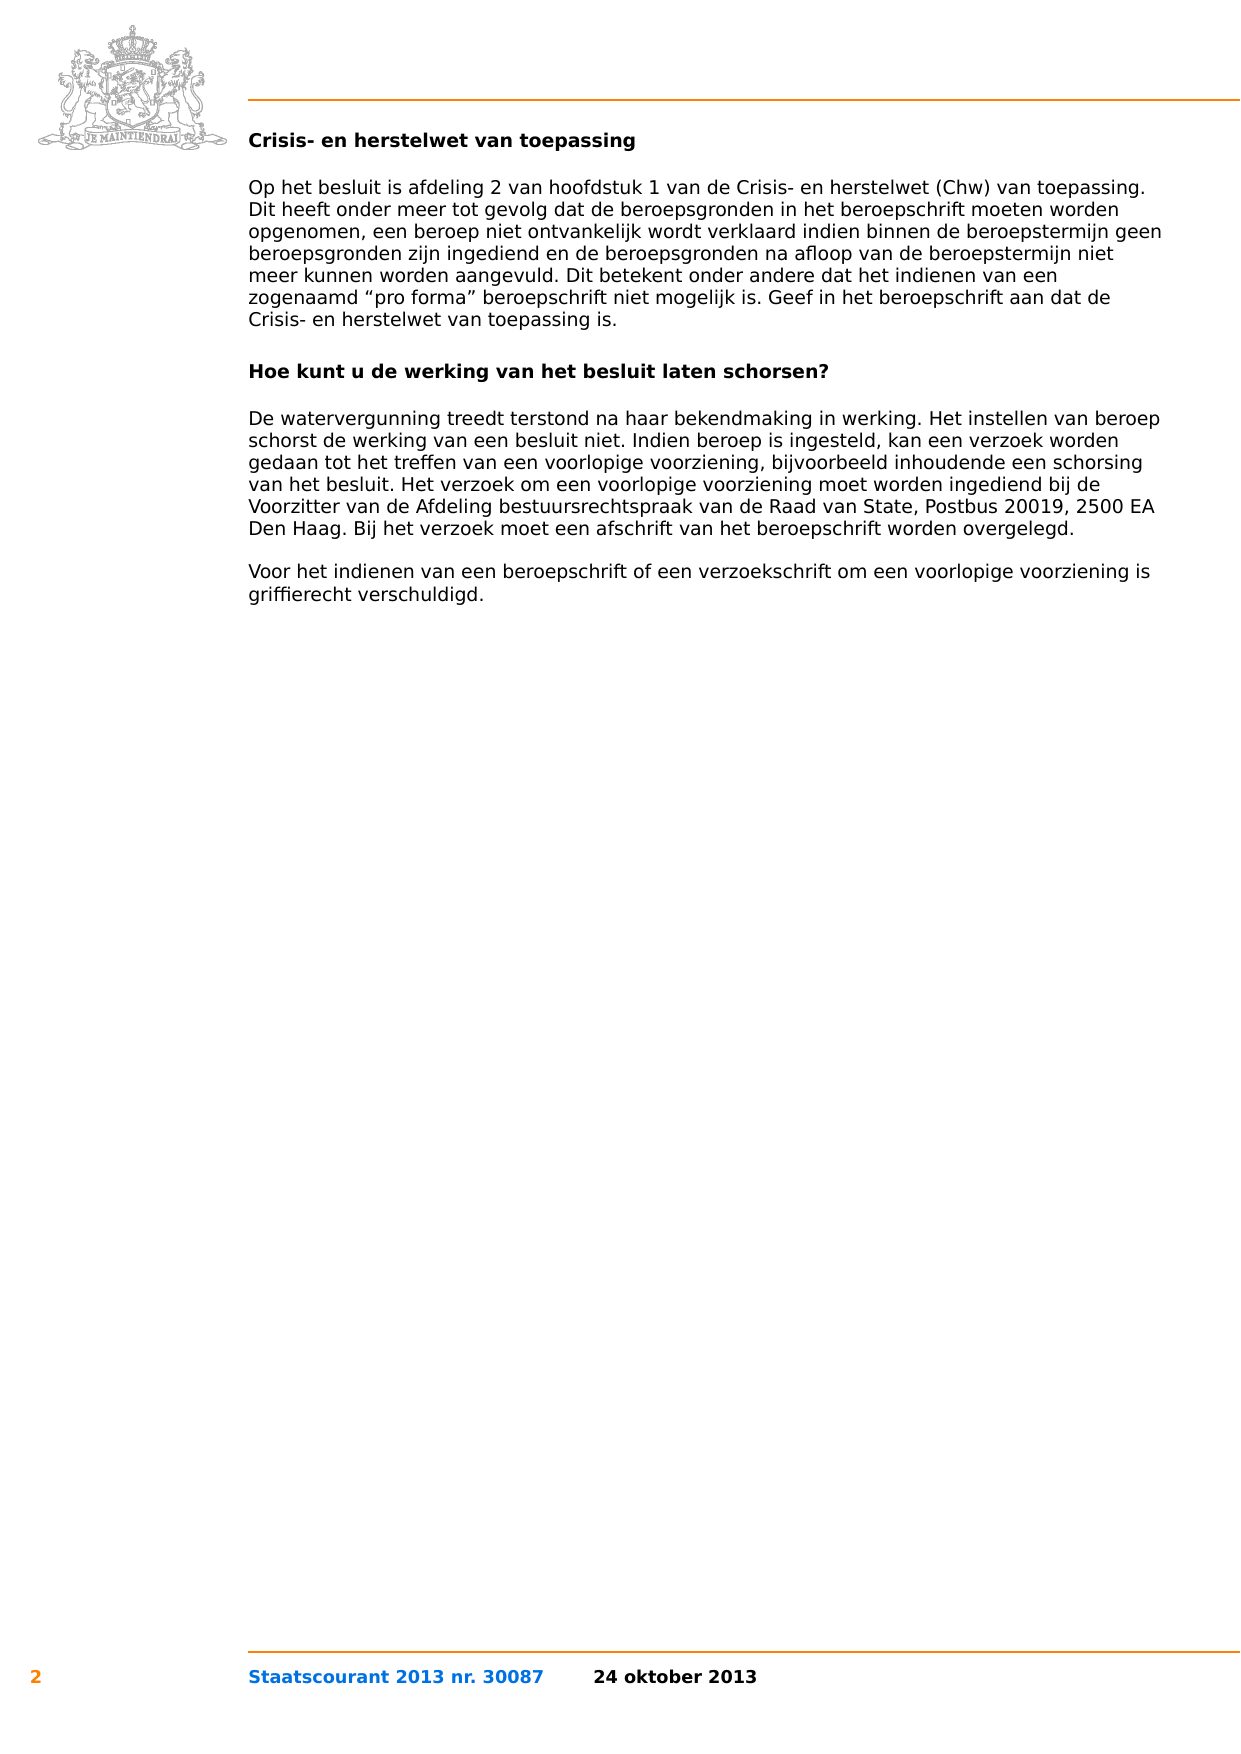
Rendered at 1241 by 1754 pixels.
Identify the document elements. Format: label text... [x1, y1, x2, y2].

text Op het besluit is afdeling 2 van hoofdstuk 1 van de Crisis- en herstelwet (Chw) van toepassing. Dit heeft onder meer tot gevolg dat de beroepsgronden in het beroepschrift moeten worden opgenomen, een beroep niet ontvankelijk wordt verklaard indien binnen de beroepstermijn geen beroepsgronden zijn ingediend en de beroepsgronden na afloop van de beroepstermijn niet meer kunnen worden aangevuld. Dit betekent onder andere dat het indienen van een zogenaamd “pro forma” beroepschrift niet mogelijk is. Geef in het beroepschrift aan dat de Crisis- en herstelwet van toepassing is. [248, 177, 1163, 331]
subtitle Hoe kunt u de werking van het besluit laten schorsen? [248, 361, 1163, 383]
text De watervergunning treedt terstond na haar bekendmaking in werking. Het instellen van beroep schorst de werking van een besluit niet. Indien beroep is ingesteld, kan een verzoek worden gedaan tot het treffen van een voorlopige voorziening, bijvoorbeeld inhoudende een schorsing van het besluit. Het verzoek om een voorlopige voorziening moet worden ingediend bij de Voorzitter van de Afdeling bestuursrechtspraak van de Raad van State, Postbus 20019, 2500 EA Den Haag. Bij het verzoek moet een afschrift van het beroepschrift worden overgelegd. [248, 408, 1163, 539]
picture [38, 25, 227, 150]
subtitle Crisis- en herstelwet van toepassing [248, 130, 1163, 152]
text Voor het indienen van een beroepschrift of een verzoekschrift om een voorlopige voorziening is griffierecht verschuldigd. [248, 561, 1163, 605]
